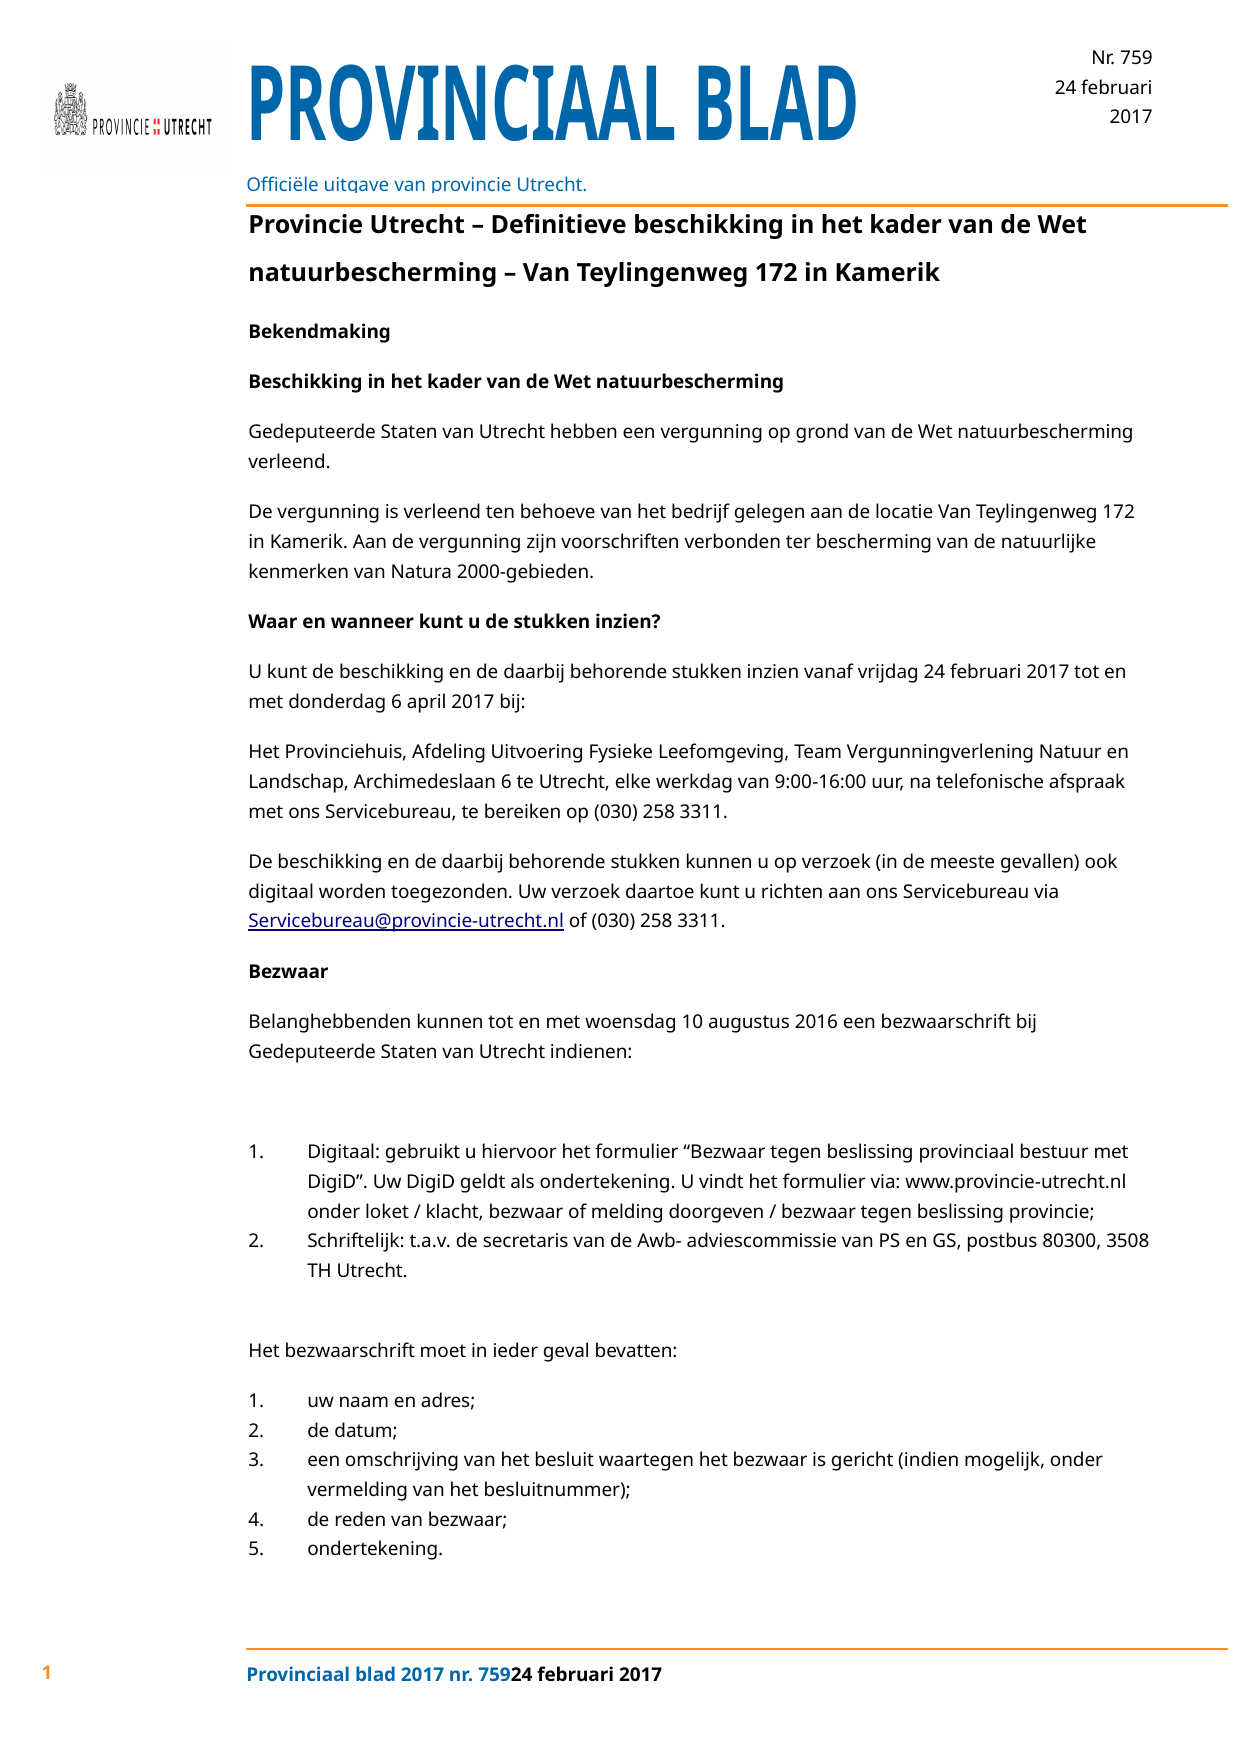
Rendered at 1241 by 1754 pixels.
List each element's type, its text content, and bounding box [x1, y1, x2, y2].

text Belanghebbenden kunnen tot en met woensdag 10 augustus 2016 een bezwaarschrift bij Gedeputeerde Staten van Utrecht indienen: [248, 1008, 1152, 1064]
text Het Provinciehuis, Afdeling Uitvoering Fysieke Leefomgeving, Team Vergunningverlening Natuur en Landschap, Archimedeslaan 6 te Utrecht, elke werkdag van 9:00‑16:00 uur, na telefonische afspraak met ons Servicebureau, te bereiken op (030) 258 3311. [248, 739, 1152, 824]
text Provincie Utrecht – Definitieve beschikking in het kader van de Wet natuurbescherming – Van Teylingenweg 172 in Kamerik [248, 207, 1152, 288]
text De vergunning is verleend ten behoeve van het bedrijf gelegen aan de locatie Van Teylingenweg 172 in Kamerik. Aan de vergunning zijn voorschriften verbonden ter bescherming van de natuurlijke kenmerken van Natura 2000-gebieden. [248, 499, 1152, 584]
list Schriftelijk: t.a.v. de secretaris van de Awb- adviescommissie van PS en GS, postbus 80300, 3508 TH Utrecht. [248, 1227, 1152, 1283]
text U kunt de beschikking en de daarbij behorende stukken inzien vanaf vrijdag 24 februari 2017 tot en met donderdag 6 april 2017 bij: [248, 659, 1152, 714]
list ondertekening. [248, 1535, 1152, 1561]
list de datum; [248, 1417, 1152, 1443]
list de reden van bezwaar; [248, 1506, 1152, 1532]
list uw naam en adres; [248, 1387, 1152, 1413]
text Bezwaar [248, 958, 1152, 984]
list Digitaal: gebruikt u hiervoor het formulier “Bezwaar tegen beslissing provinciaal bestuur met DigiD”. Uw DigiD geldt als ondertekening. U vindt het formulier via: www.provincie-utrecht.nl onder loket / klacht, bezwaar of melding doorgeven / bezwaar tegen beslissing provincie; [248, 1139, 1152, 1224]
text Beschikking in het kader van de Wet natuurbescherming [248, 368, 1152, 394]
text De beschikking en de daarbij behorende stukken kunnen u op verzoek (in de meeste gevallen) ook digitaal worden toegezonden. Uw verzoek daartoe kunt u richten aan ons Servicebureau via Servicebureau@provincie-utrecht.nl of (030) 258 3311. [248, 848, 1152, 933]
text Het bezwaarschrift moet in ieder geval bevatten: [248, 1337, 1152, 1363]
text Waar en wanneer kunt u de stukken inzien? [248, 608, 1152, 634]
list een omschrijving van het besluit waartegen het bezwaar is gericht (indien mogelijk, onder vermelding van het besluitnummer); [248, 1447, 1152, 1502]
text Bekendmaking [248, 318, 1152, 344]
text Gedeputeerde Staten van Utrecht hebben een vergunning op grond van de Wet natuurbescherming verleend. [248, 419, 1152, 474]
picture [41, 47, 231, 172]
